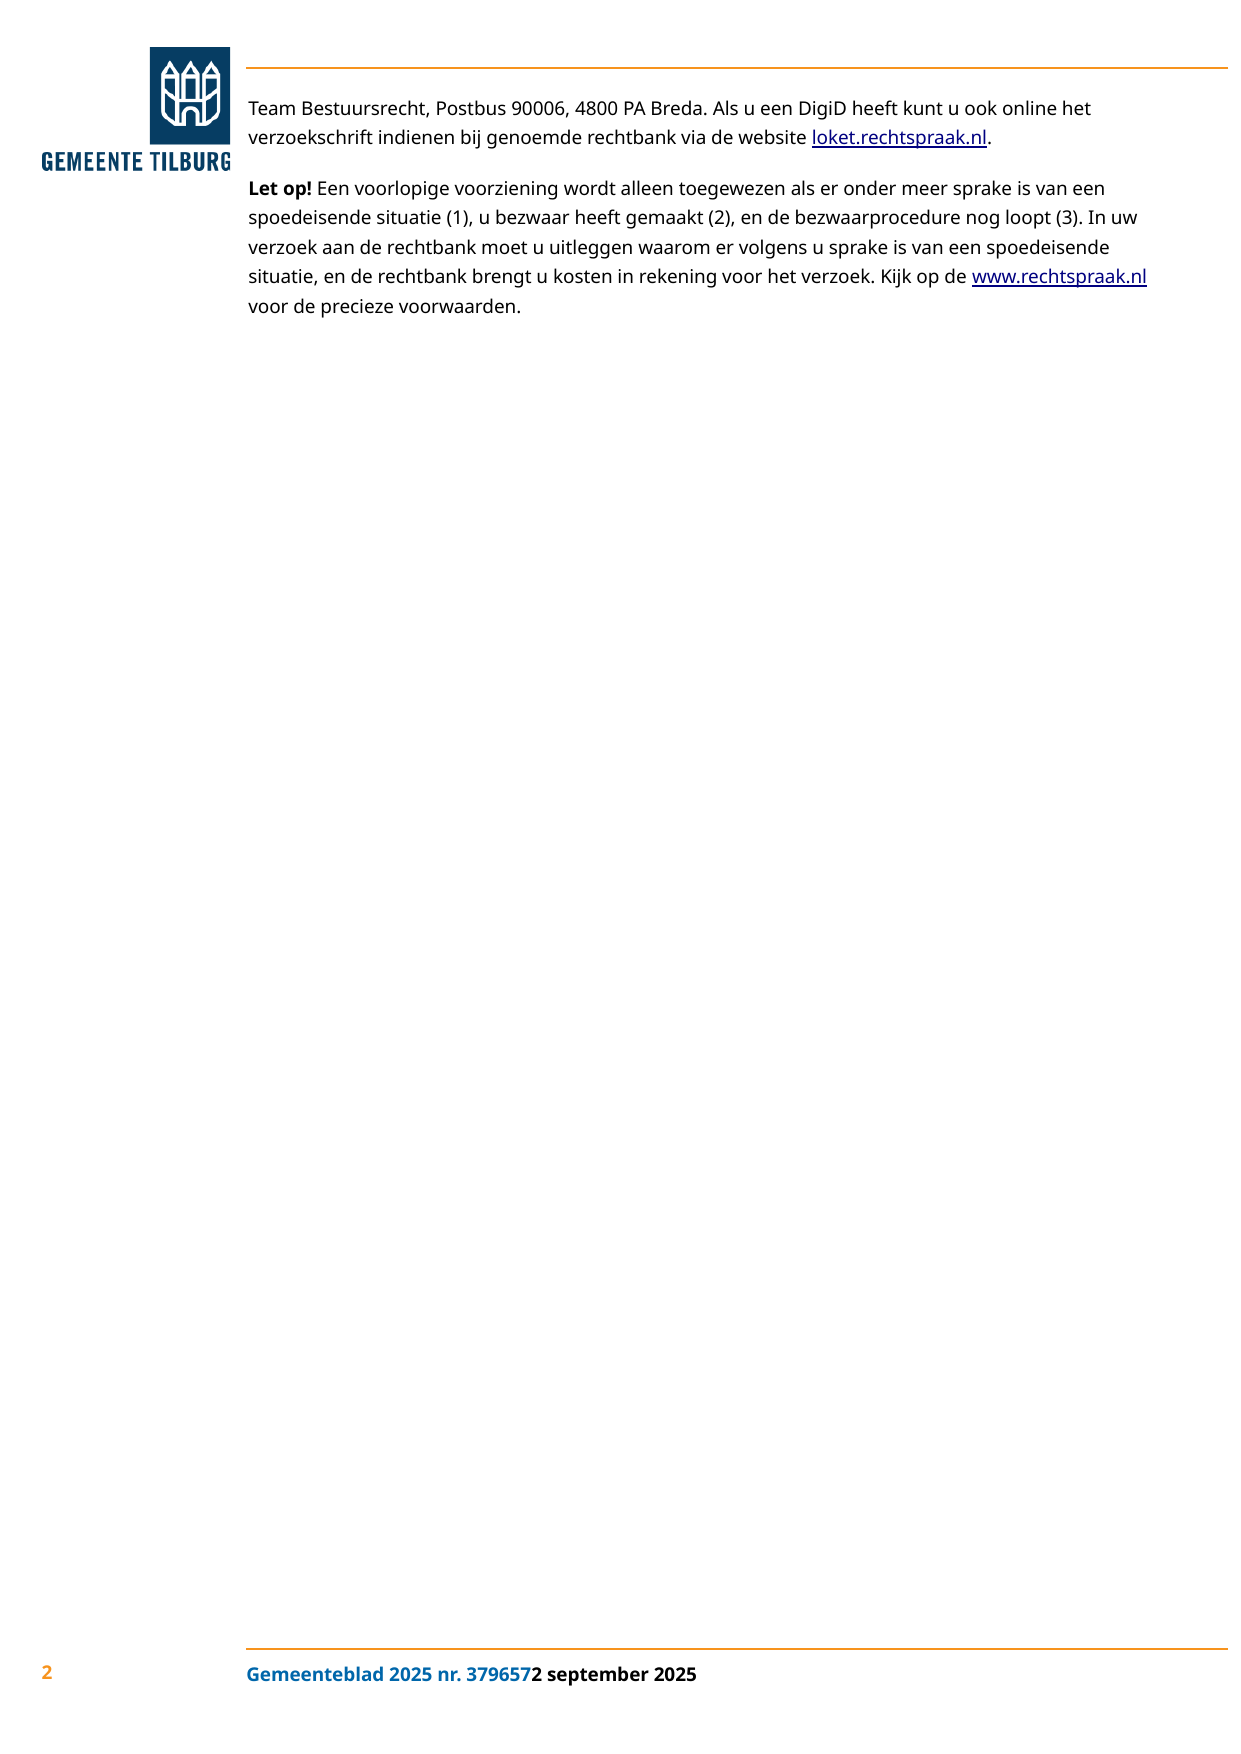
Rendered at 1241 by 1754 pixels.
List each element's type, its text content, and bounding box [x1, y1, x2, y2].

text Team Bestuursrecht, Postbus 90006, 4800 PA Breda. Als u een DigiD heeft kunt u ook online het verzoekschrift indienen bij genoemde rechtbank via de website loket.rechtspraak.nl. [248, 95, 1152, 150]
text Let op! Een voorlopige voorziening wordt alleen toegewezen als er onder meer sprake is van een spoedeisende situatie (1), u bezwaar heeft gemaakt (2), en de bezwaarprocedure nog loopt (3). In uw verzoek aan de rechtbank moet u uitleggen waarom er volgens u sprake is van een spoedeisende situatie, en de rechtbank brengt u kosten in rekening voor het verzoek. Kijk op de www.rechtspraak.nl voor de precieze voorwaarden. [248, 175, 1152, 319]
picture [41, 47, 231, 172]
